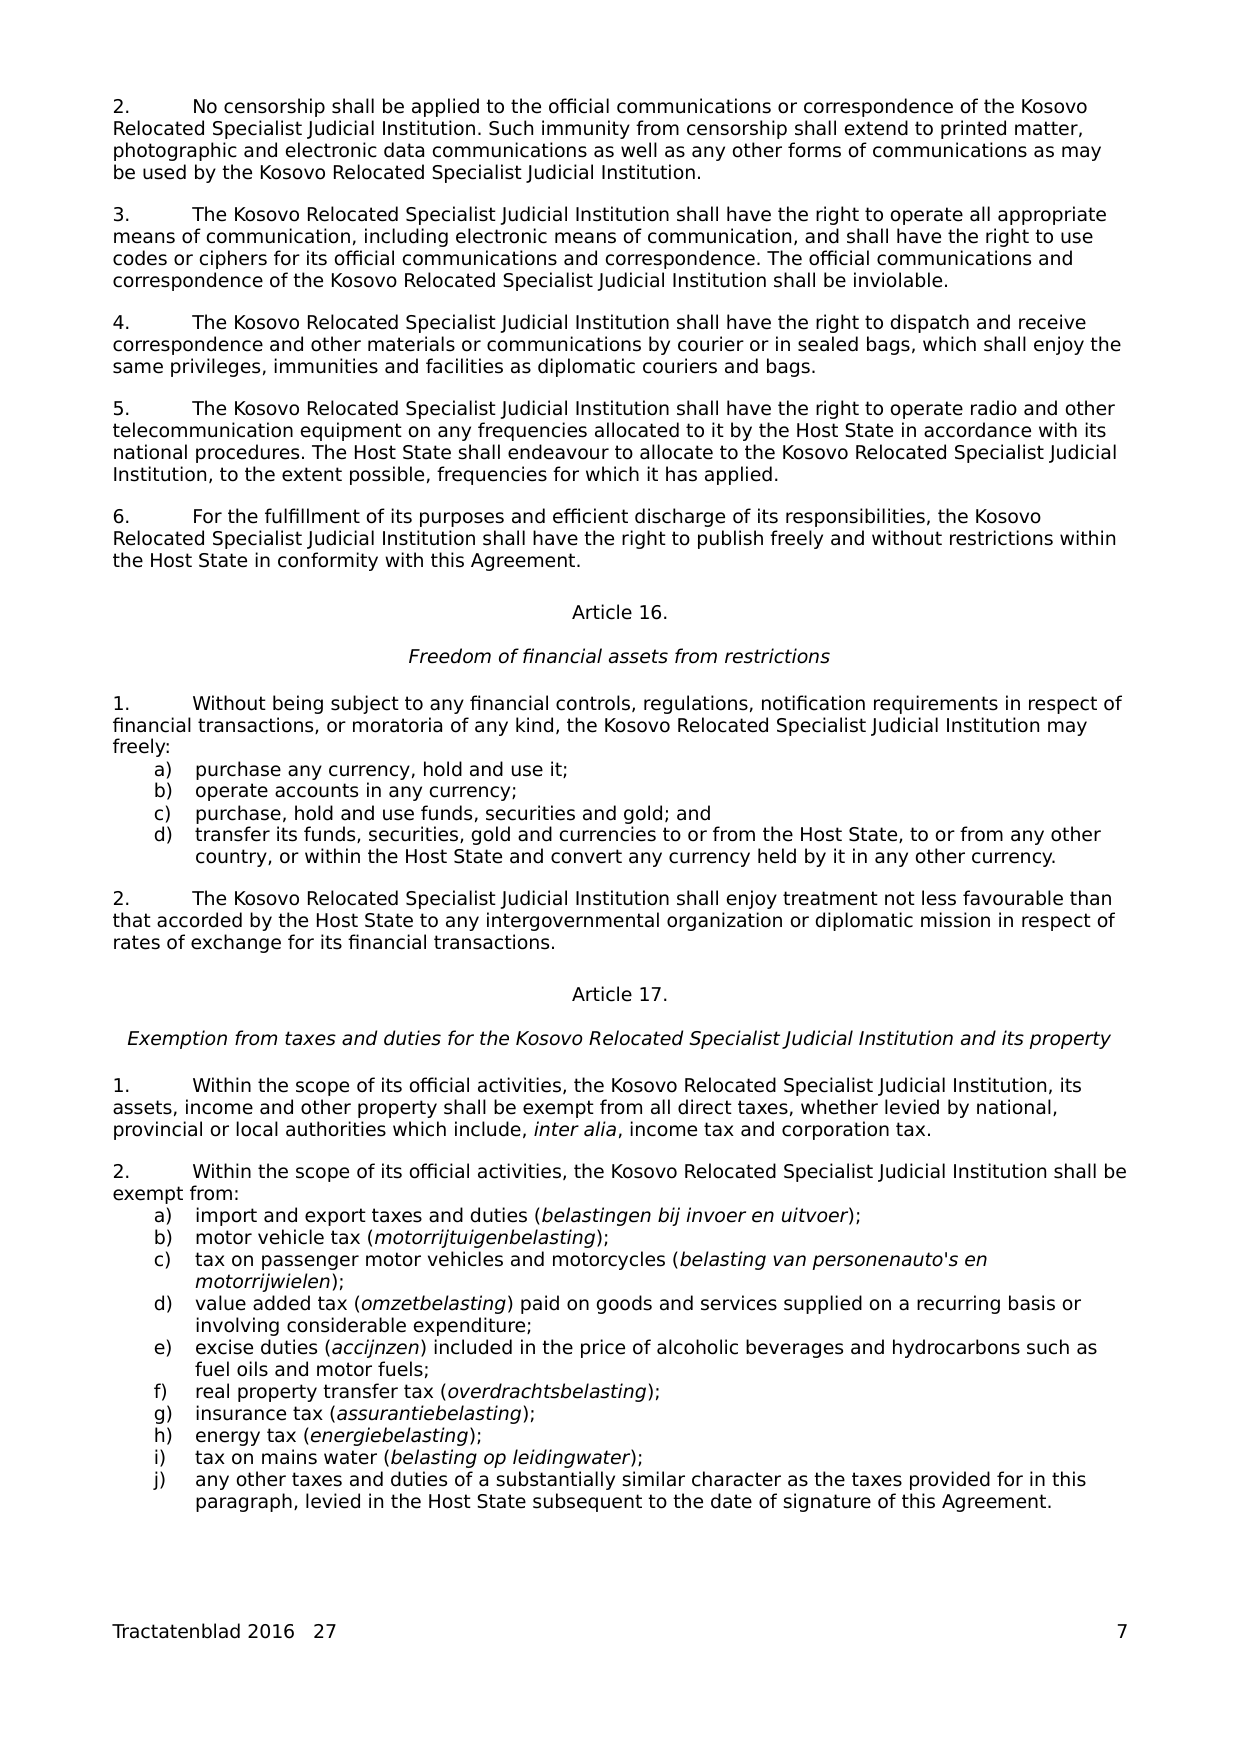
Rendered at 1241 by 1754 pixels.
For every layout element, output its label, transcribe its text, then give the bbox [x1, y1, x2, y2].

text c) purchase, hold and use funds, securities and gold; and [153, 802, 1128, 824]
text b) operate accounts in any currency; [153, 780, 1128, 802]
text d) value added tax (omzetbelasting) paid on goods and services supplied on a recurring basis or involving considerable expenditure; [153, 1293, 1128, 1337]
text j) any other taxes and duties of a substantially similar character as the taxes provided for in this paragraph, levied in the Host State subsequent to the date of signature of this Agreement. [153, 1469, 1128, 1513]
text h) energy tax (energiebelasting); [153, 1425, 1128, 1447]
text 2. Within the scope of its official activities, the Kosovo Relocated Specialist Judicial Institution shall be exempt from: [112, 1161, 1128, 1205]
subtitle Article 16. Freedom of financial assets from restrictions [112, 602, 1128, 667]
text 1. Without being subject to any financial controls, regulations, notification requirements in respect of financial transactions, or moratoria of any kind, the Kosovo Relocated Specialist Judicial Institution may freely: [112, 692, 1128, 758]
text c) tax on passenger motor vehicles and motorcycles (belasting van personenauto's en motorrijwielen); [153, 1249, 1128, 1293]
text d) transfer its funds, securities, gold and currencies to or from the Host State, to or from any other country, or within the Host State and convert any currency held by it in any other currency. [153, 824, 1128, 868]
text 5. The Kosovo Relocated Specialist Judicial Institution shall have the right to operate radio and other telecommunication equipment on any frequencies allocated to it by the Host State in accordance with its national procedures. The Host State shall endeavour to allocate to the Kosovo Relocated Specialist Judicial Institution, to the extent possible, frequencies for which it has applied. [112, 398, 1128, 486]
text 3. The Kosovo Relocated Specialist Judicial Institution shall have the right to operate all appropriate means of communication, including electronic means of communication, and shall have the right to use codes or ciphers for its official communications and correspondence. The official communications and correspondence of the Kosovo Relocated Specialist Judicial Institution shall be inviolable. [112, 204, 1128, 292]
text 1. Within the scope of its official activities, the Kosovo Relocated Specialist Judicial Institution, its assets, income and other property shall be exempt from all direct taxes, whether levied by national, provincial or local authorities which include, inter alia, income tax and corporation tax. [112, 1075, 1128, 1141]
text a) import and export taxes and duties (belastingen bij invoer en uitvoer); [153, 1205, 1128, 1227]
text i) tax on mains water (belasting op leidingwater); [153, 1447, 1128, 1469]
text 6. For the fulfillment of its purposes and efficient discharge of its responsibilities, the Kosovo Relocated Specialist Judicial Institution shall have the right to publish freely and without restrictions within the Host State in conformity with this Agreement. [112, 506, 1128, 572]
text g) insurance tax (assurantiebelasting); [153, 1403, 1128, 1425]
text f) real property transfer tax (overdrachtsbelasting); [153, 1381, 1128, 1403]
text 4. The Kosovo Relocated Specialist Judicial Institution shall have the right to dispatch and receive correspondence and other materials or communications by courier or in sealed bags, which shall enjoy the same privileges, immunities and facilities as diplomatic couriers and bags. [112, 312, 1128, 378]
text e) excise duties (accijnzen) included in the price of alcoholic beverages and hydrocarbons such as fuel oils and motor fuels; [153, 1337, 1128, 1381]
subtitle Article 17. Exemption from taxes and duties for the Kosovo Relocated Specialist Judicial Institution and its property [112, 984, 1128, 1050]
text b) motor vehicle tax (motorrijtuigenbelasting); [153, 1227, 1128, 1249]
text 2. The Kosovo Relocated Specialist Judicial Institution shall enjoy treatment not less favourable than that accorded by the Host State to any intergovernmental organization or diplomatic mission in respect of rates of exchange for its financial transactions. [112, 888, 1128, 954]
text 2. No censorship shall be applied to the official communications or correspondence of the Kosovo Relocated Specialist Judicial Institution. Such immunity from censorship shall extend to printed matter, photographic and electronic data communications as well as any other forms of communications as may be used by the Kosovo Relocated Specialist Judicial Institution. [112, 96, 1128, 184]
text a) purchase any currency, hold and use it; [153, 758, 1128, 780]
